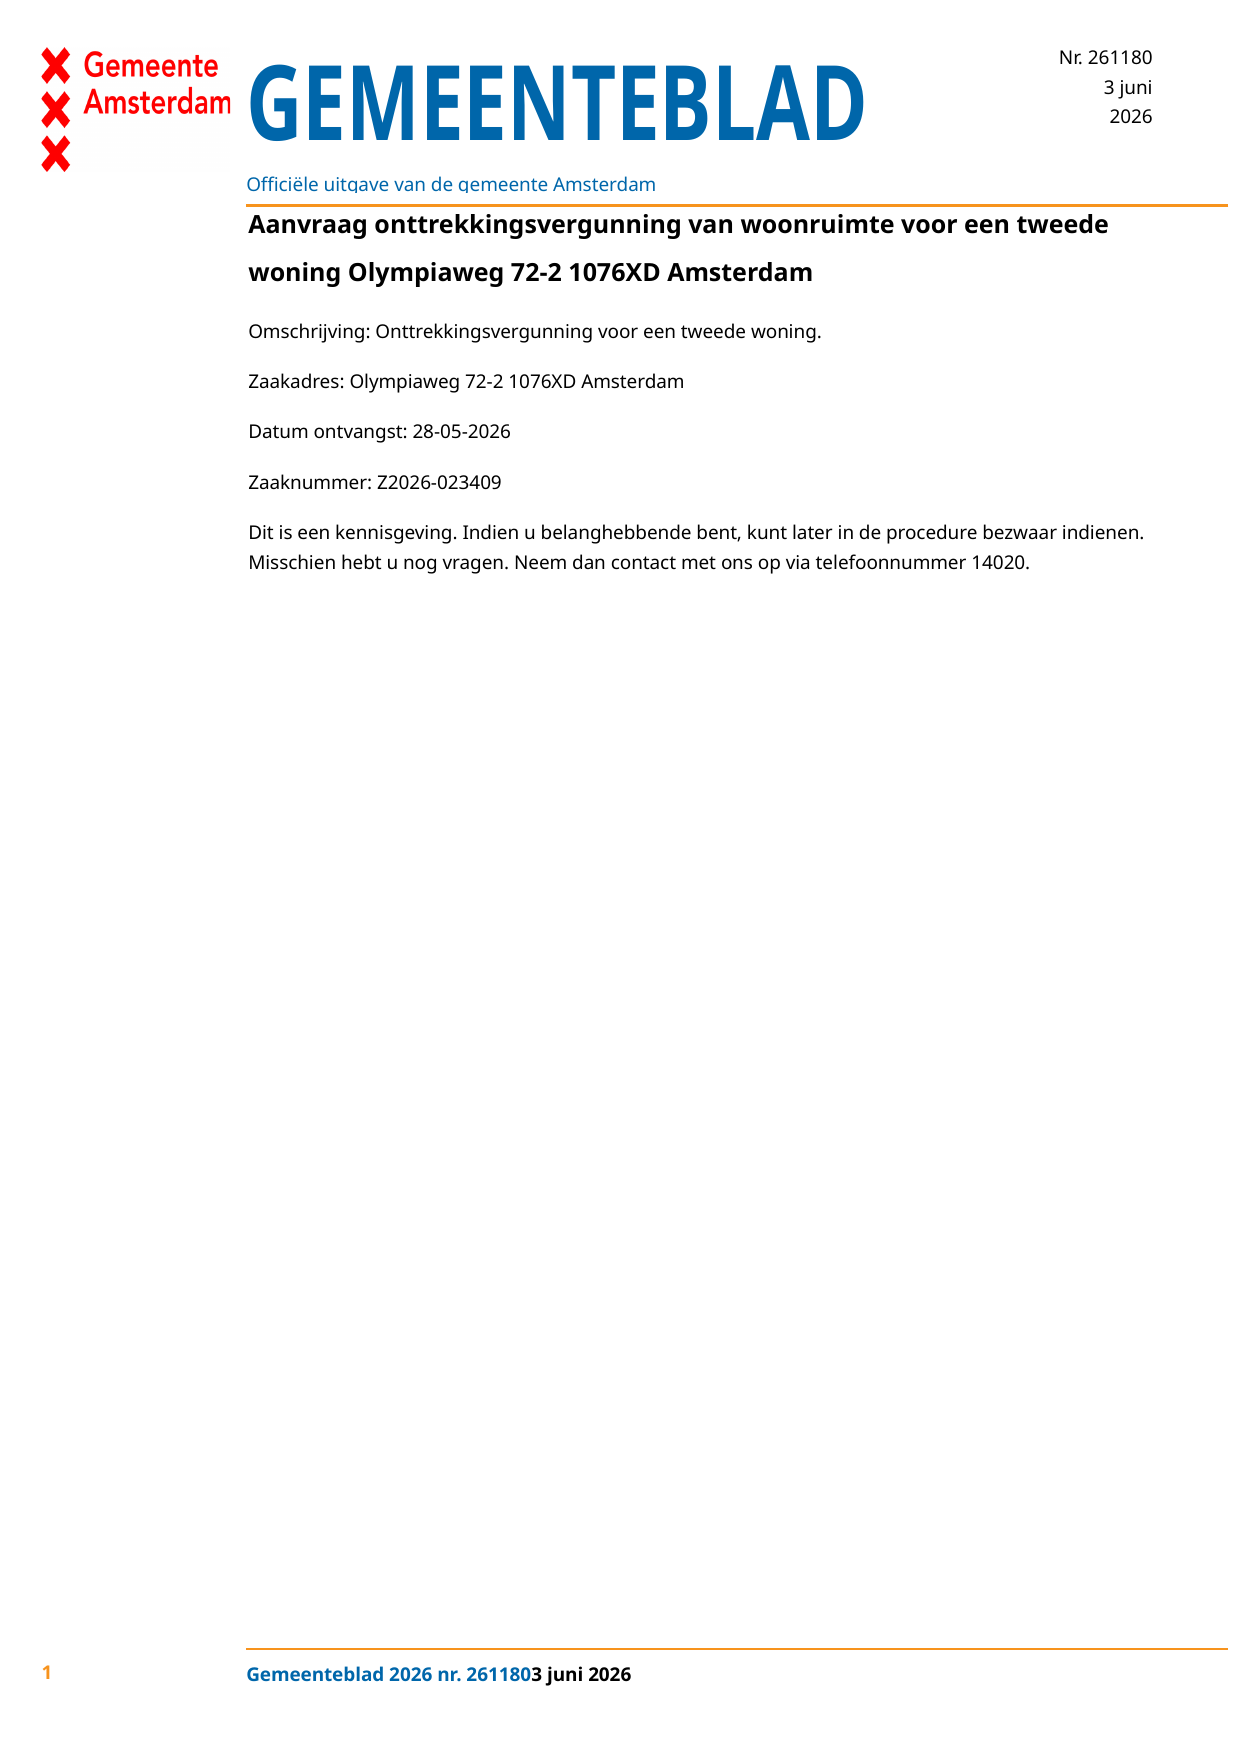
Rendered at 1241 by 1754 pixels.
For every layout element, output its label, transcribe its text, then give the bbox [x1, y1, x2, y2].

picture [41, 47, 231, 172]
text Zaakadres: Olympiaweg 72-2 1076XD Amsterdam [248, 368, 1152, 394]
text Zaaknummer: Z2026-023409 [248, 469, 1152, 495]
text Datum ontvangst: 28-05-2026 [248, 419, 1152, 444]
text Aanvraag onttrekkingsvergunning van woonruimte voor een tweede woning Olympiaweg 72-2 1076XD Amsterdam [248, 207, 1152, 288]
text Dit is een kennisgeving. Indien u belanghebbende bent, kunt later in de procedure bezwaar indienen. Misschien hebt u nog vragen. Neem dan contact met ons op via telefoonnummer 14020. [248, 519, 1152, 575]
text Omschrijving: Onttrekkingsvergunning voor een tweede woning. [248, 318, 1152, 344]
